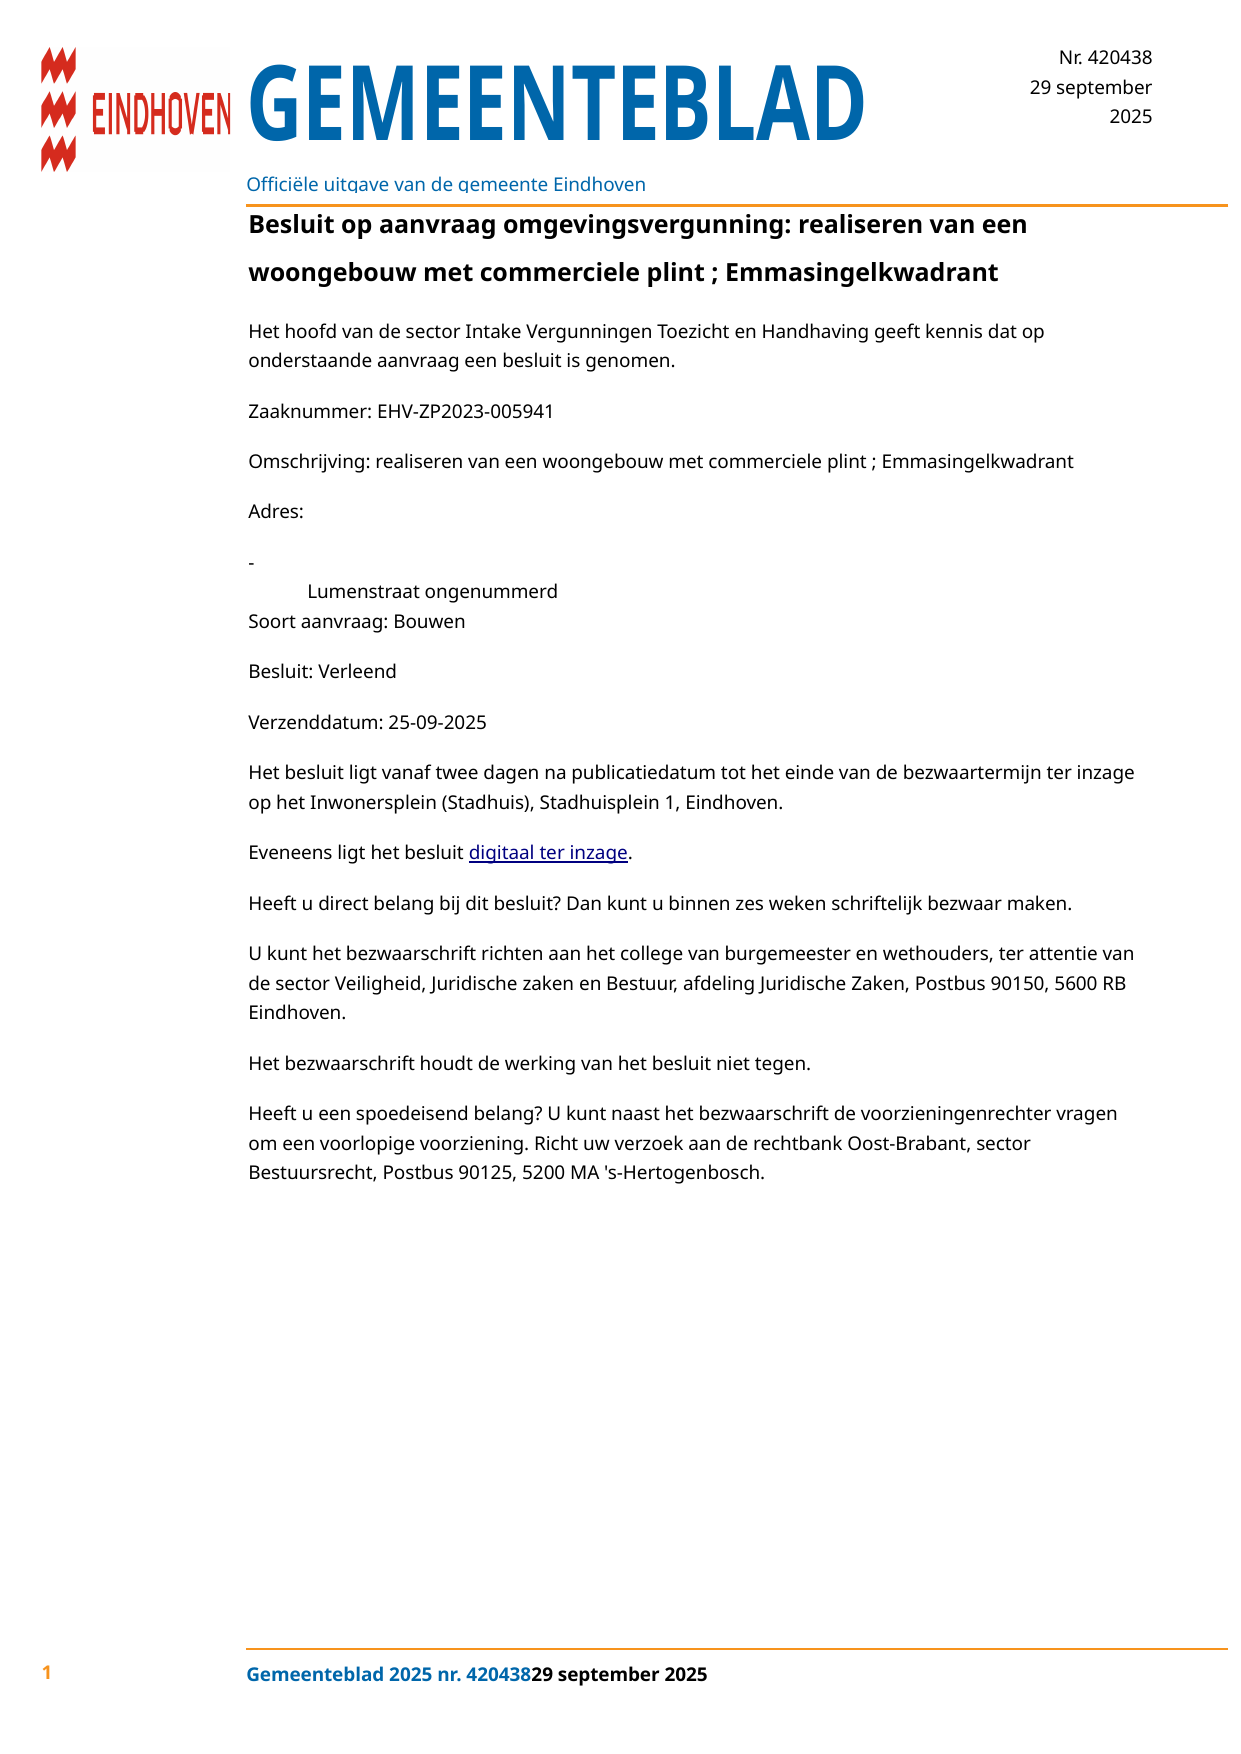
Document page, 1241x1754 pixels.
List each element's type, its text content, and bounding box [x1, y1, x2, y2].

text U kunt het bezwaarschrift richten aan het college van burgemeester en wethouders, ter attentie van de sector Veiligheid, Juridische zaken en Bestuur, afdeling Juridische Zaken, Postbus 90150, 5600 RB Eindhoven. [248, 940, 1152, 1025]
text Adres: [248, 499, 1152, 524]
text Het besluit ligt vanaf twee dagen na publicatiedatum tot het einde van de bezwaartermijn ter inzage op het Inwonersplein (Stadhuis), Stadhuisplein 1, Eindhoven. [248, 759, 1152, 815]
text Heeft u direct belang bij dit besluit? Dan kunt u binnen zes weken schriftelijk bezwaar maken. [248, 890, 1152, 916]
picture [41, 47, 231, 172]
text Heeft u een spoedeisend belang? U kunt naast het bezwaarschrift de voorzieningenrechter vragen om een voorlopige voorziening. Richt uw verzoek aan de rechtbank Oost-Brabant, sector Bestuursrecht, Postbus 90125, 5200 MA 's-Hertogenbosch. [248, 1100, 1152, 1185]
text Het hoofd van de sector Intake Vergunningen Toezicht en Handhaving geeft kennis dat op onderstaande aanvraag een besluit is genomen. [248, 318, 1152, 373]
text Omschrijving: realiseren van een woongebouw met commerciele plint ; Emmasingelkwadrant [248, 448, 1152, 474]
text Eveneens ligt het besluit digitaal ter inzage. [248, 839, 1152, 865]
list Lumenstraat ongenummerd [248, 579, 1152, 604]
text Het bezwaarschrift houdt de werking van het besluit niet tegen. [248, 1050, 1152, 1076]
text Zaaknummer: EHV-ZP2023-005941 [248, 398, 1152, 424]
text Besluit op aanvraag omgevingsvergunning: realiseren van een woongebouw met commerciele plint ; Emmasingelkwadrant [248, 207, 1152, 288]
text Verzenddatum: 25-09-2025 [248, 709, 1152, 735]
text Besluit: Verleend [248, 659, 1152, 684]
text Soort aanvraag: Bouwen [248, 608, 1152, 634]
